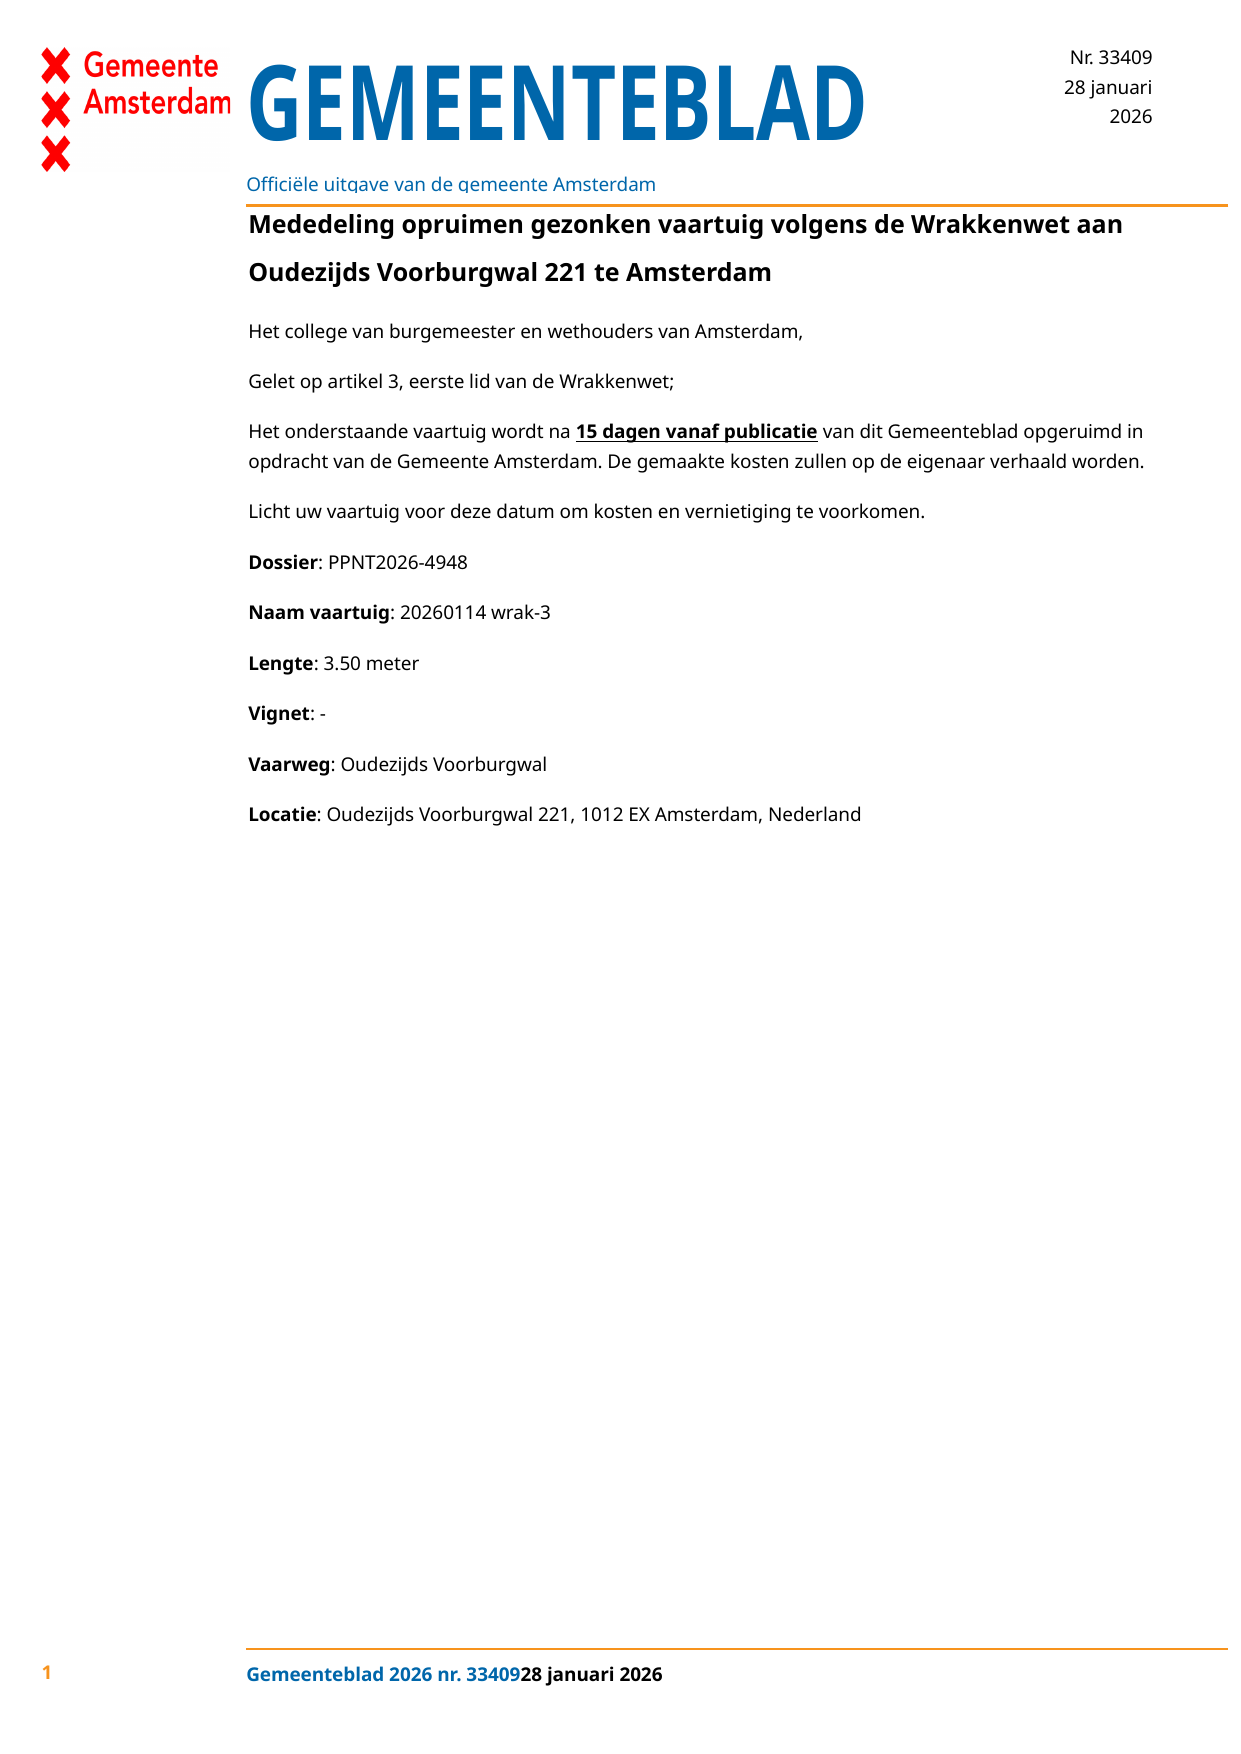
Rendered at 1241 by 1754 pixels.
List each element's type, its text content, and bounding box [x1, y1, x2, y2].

text Het college van burgemeester en wethouders van Amsterdam, [248, 318, 1152, 344]
text Lengte: 3.50 meter [248, 650, 1152, 676]
text Locatie: Oudezijds Voorburgwal 221, 1012 EX Amsterdam, Nederland [248, 801, 1152, 827]
picture [41, 47, 231, 172]
text Mededeling opruimen gezonken vaartuig volgens de Wrakkenwet aan Oudezijds Voorburgwal 221 te Amsterdam [248, 207, 1152, 288]
text Licht uw vaartuig voor deze datum om kosten en vernietiging te voorkomen. [248, 499, 1152, 524]
text Naam vaartuig: 20260114 wrak-3 [248, 599, 1152, 625]
text Vaarweg: Oudezijds Voorburgwal [248, 751, 1152, 777]
text Gelet op artikel 3, eerste lid van de Wrakkenwet; [248, 368, 1152, 394]
text Vignet: - [248, 700, 1152, 726]
text Het onderstaande vaartuig wordt na 15 dagen vanaf publicatie van dit Gemeenteblad opgeruimd in opdracht van de Gemeente Amsterdam. De gemaakte kosten zullen op de eigenaar verhaald worden. [248, 419, 1152, 474]
text Dossier: PPNT2026-4948 [248, 549, 1152, 575]
